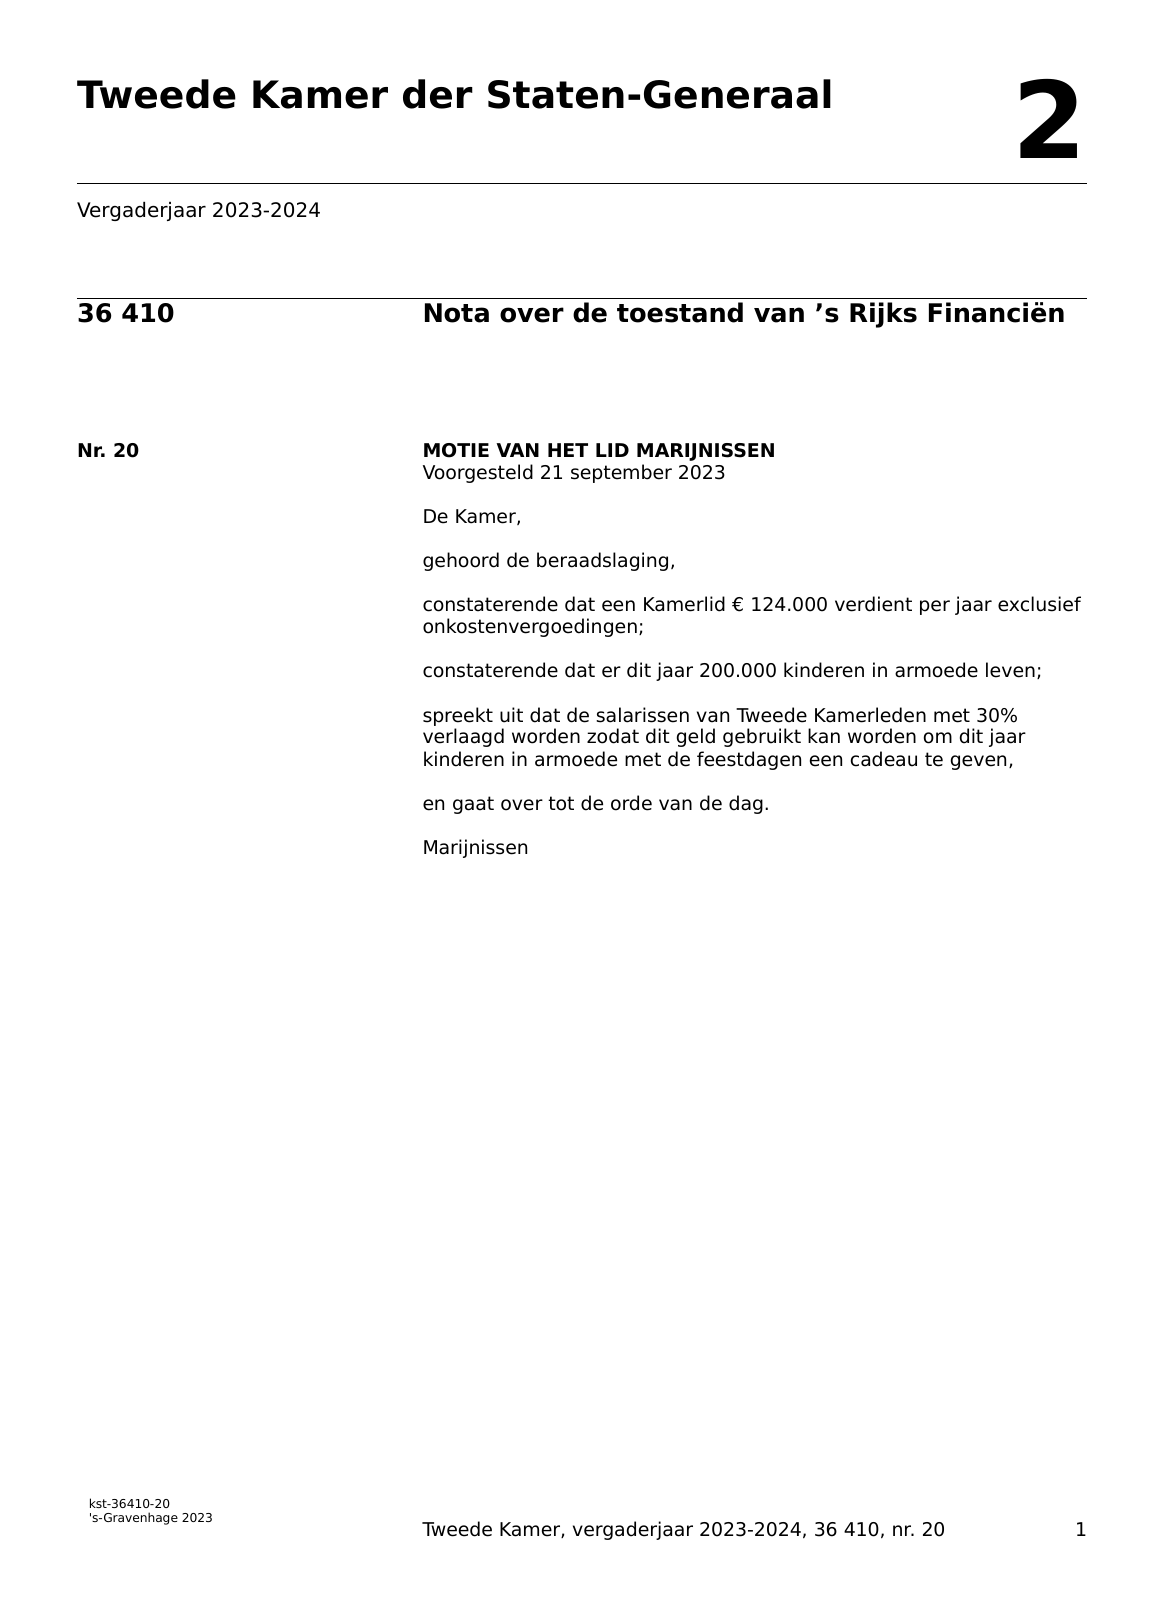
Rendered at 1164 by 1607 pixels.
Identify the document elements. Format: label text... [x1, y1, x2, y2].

text Voorgesteld 21 september 2023 [422, 462, 1087, 484]
table_header 2 [886, 59, 1087, 183]
text 's-Gravenhage 2023 [88, 1511, 323, 1525]
text en gaat over tot de orde van de dag. [422, 793, 1087, 814]
text spreekt uit dat de salarissen van Tweede Kamerleden met 30% verlaagd worden zodat dit geld gebruikt kan worden om dit jaar kinderen in armoede met de feestdagen een cadeau te geven, [422, 704, 1087, 770]
text constaterende dat er dit jaar 200.000 kinderen in armoede leven; [422, 660, 1087, 682]
text constaterende dat een Kamerlid € 124.000 verdient per jaar exclusief onkostenvergoedingen; [422, 594, 1087, 638]
text kst-36410-20 [88, 1497, 323, 1511]
text De Kamer, [422, 506, 1087, 528]
table_header Tweede Kamer der Staten-Generaal [77, 59, 886, 183]
subtitle 36 410 Nota over de toestand van ’s Rijks Financiën [77, 299, 1087, 329]
text Marijnissen [422, 837, 1087, 859]
table_cell Vergaderjaar 2023-2024 [77, 184, 1087, 298]
subtitle Nr. 20 MOTIE VAN HET LID MARIJNISSEN [77, 440, 1087, 462]
text gehoord de beraadslaging, [422, 550, 1087, 572]
